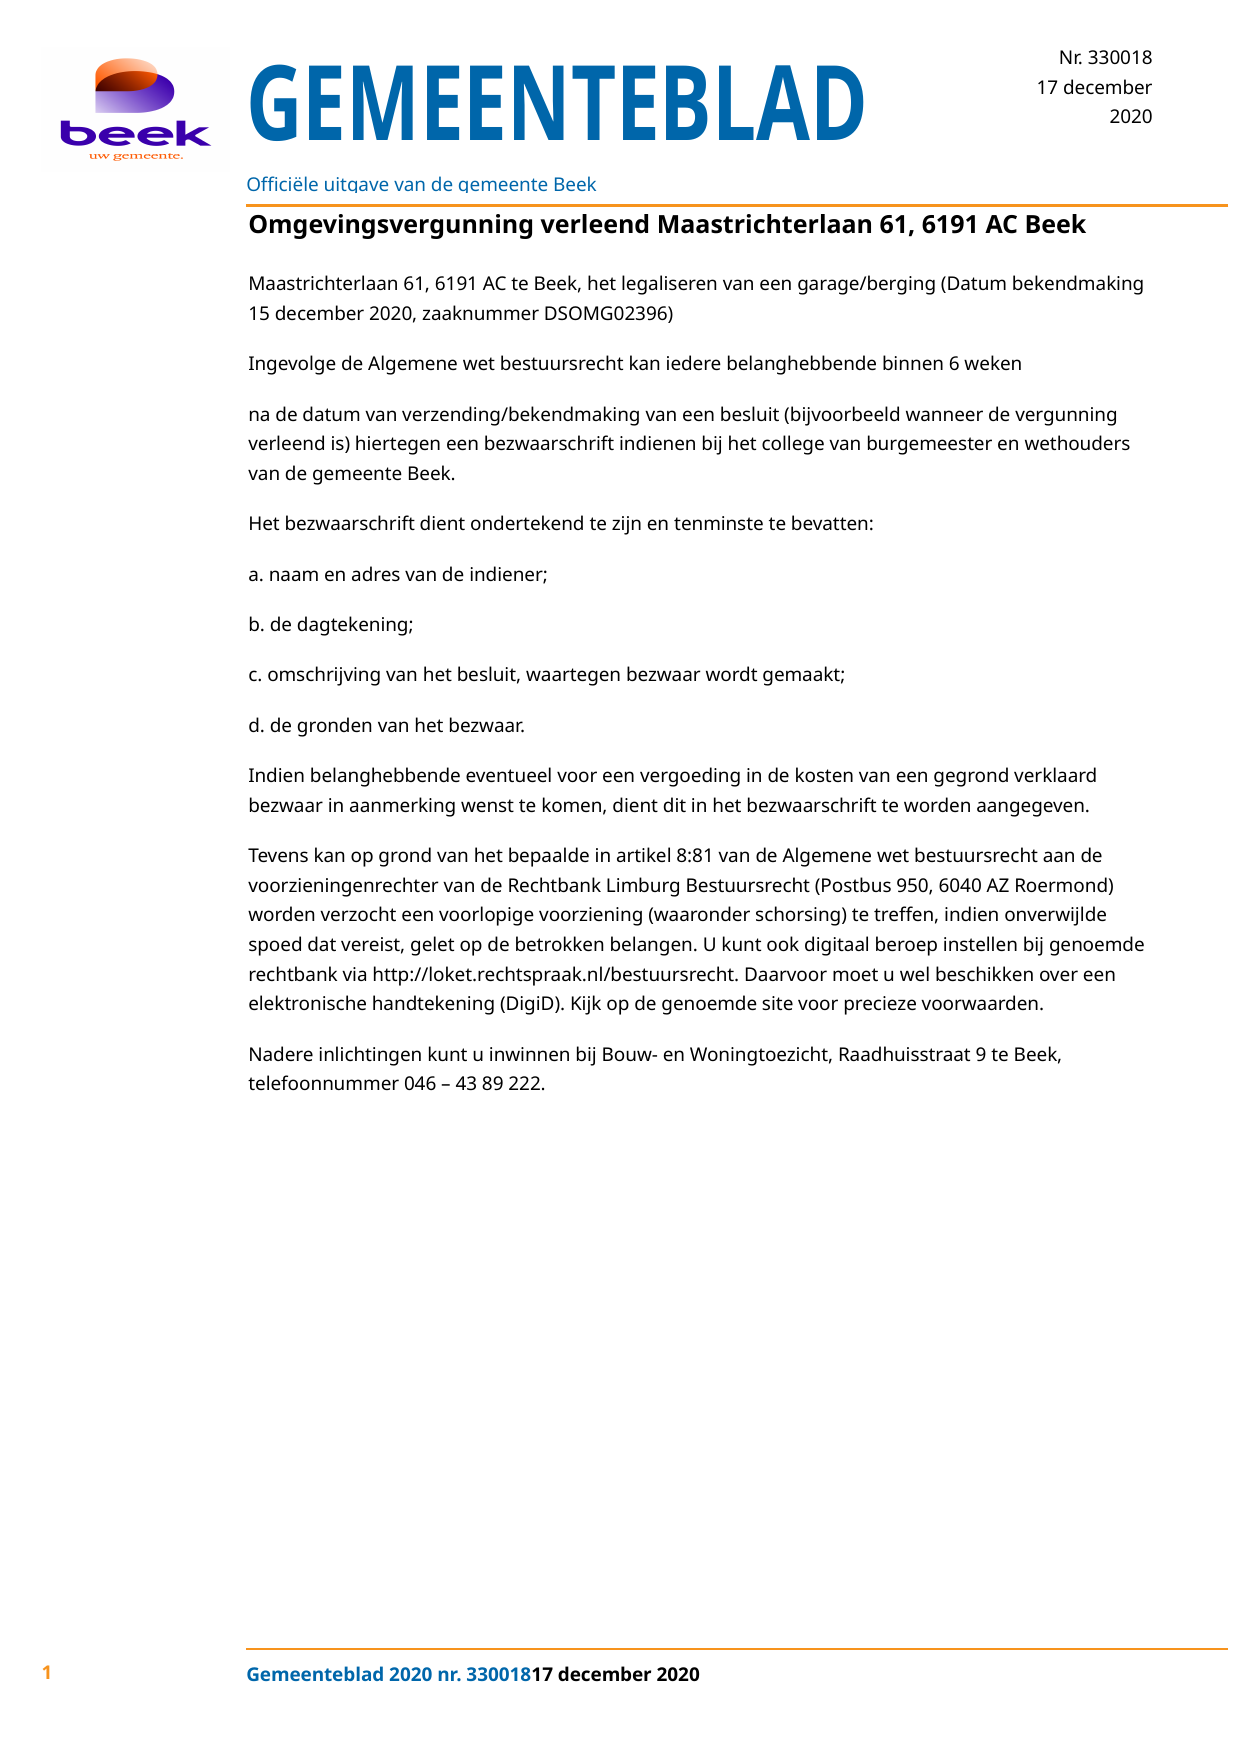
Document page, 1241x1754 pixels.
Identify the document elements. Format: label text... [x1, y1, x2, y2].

text na de datum van verzending/bekendmaking van een besluit (bijvoorbeeld wanneer de vergunning verleend is) hiertegen een bezwaarschrift indienen bij het college van burgemeester en wethouders van de gemeente Beek. [248, 401, 1152, 486]
text Maastrichterlaan 61, 6191 AC te Beek, het legaliseren van een garage/berging (Datum bekendmaking 15 december 2020, zaaknummer DSOMG02396) [248, 270, 1152, 326]
text a. naam en adres van de indiener; [248, 561, 1152, 586]
text d. de gronden van het bezwaar. [248, 712, 1152, 738]
picture [41, 47, 231, 172]
text c. omschrijving van het besluit, waartegen bezwaar wordt gemaakt; [248, 662, 1152, 687]
text b. de dagtekening; [248, 611, 1152, 637]
text Het bezwaarschrift dient ondertekend te zijn en tenminste te bevatten: [248, 510, 1152, 536]
text Nadere inlichtingen kunt u inwinnen bij Bouw- en Woningtoezicht, Raadhuisstraat 9 te Beek, telefoonnummer 046 – 43 89 222. [248, 1041, 1152, 1096]
text Tevens kan op grond van het bepaalde in artikel 8:81 van de Algemene wet bestuursrecht aan de voorzieningenrechter van de Rechtbank Limburg Bestuursrecht (Postbus 950, 6040 AZ Roermond) worden verzocht een voorlopige voorziening (waaronder schorsing) te treffen, indien onverwijlde spoed dat vereist, gelet op de betrokken belangen. U kunt ook digitaal beroep instellen bij genoemde rechtbank via http://loket.rechtspraak.nl/bestuursrecht. Daarvoor moet u wel beschikken over een elektronische handtekening (DigiD). Kijk op de genoemde site voor precieze voorwaarden. [248, 842, 1152, 1016]
text Indien belanghebbende eventueel voor een vergoeding in de kosten van een gegrond verklaard bezwaar in aanmerking wenst te komen, dient dit in het bezwaarschrift te worden aangegeven. [248, 762, 1152, 818]
text Ingevolge de Algemene wet bestuursrecht kan iedere belanghebbende binnen 6 weken [248, 350, 1152, 376]
text Omgevingsvergunning verleend Maastrichterlaan 61, 6191 AC Beek [248, 207, 1152, 241]
